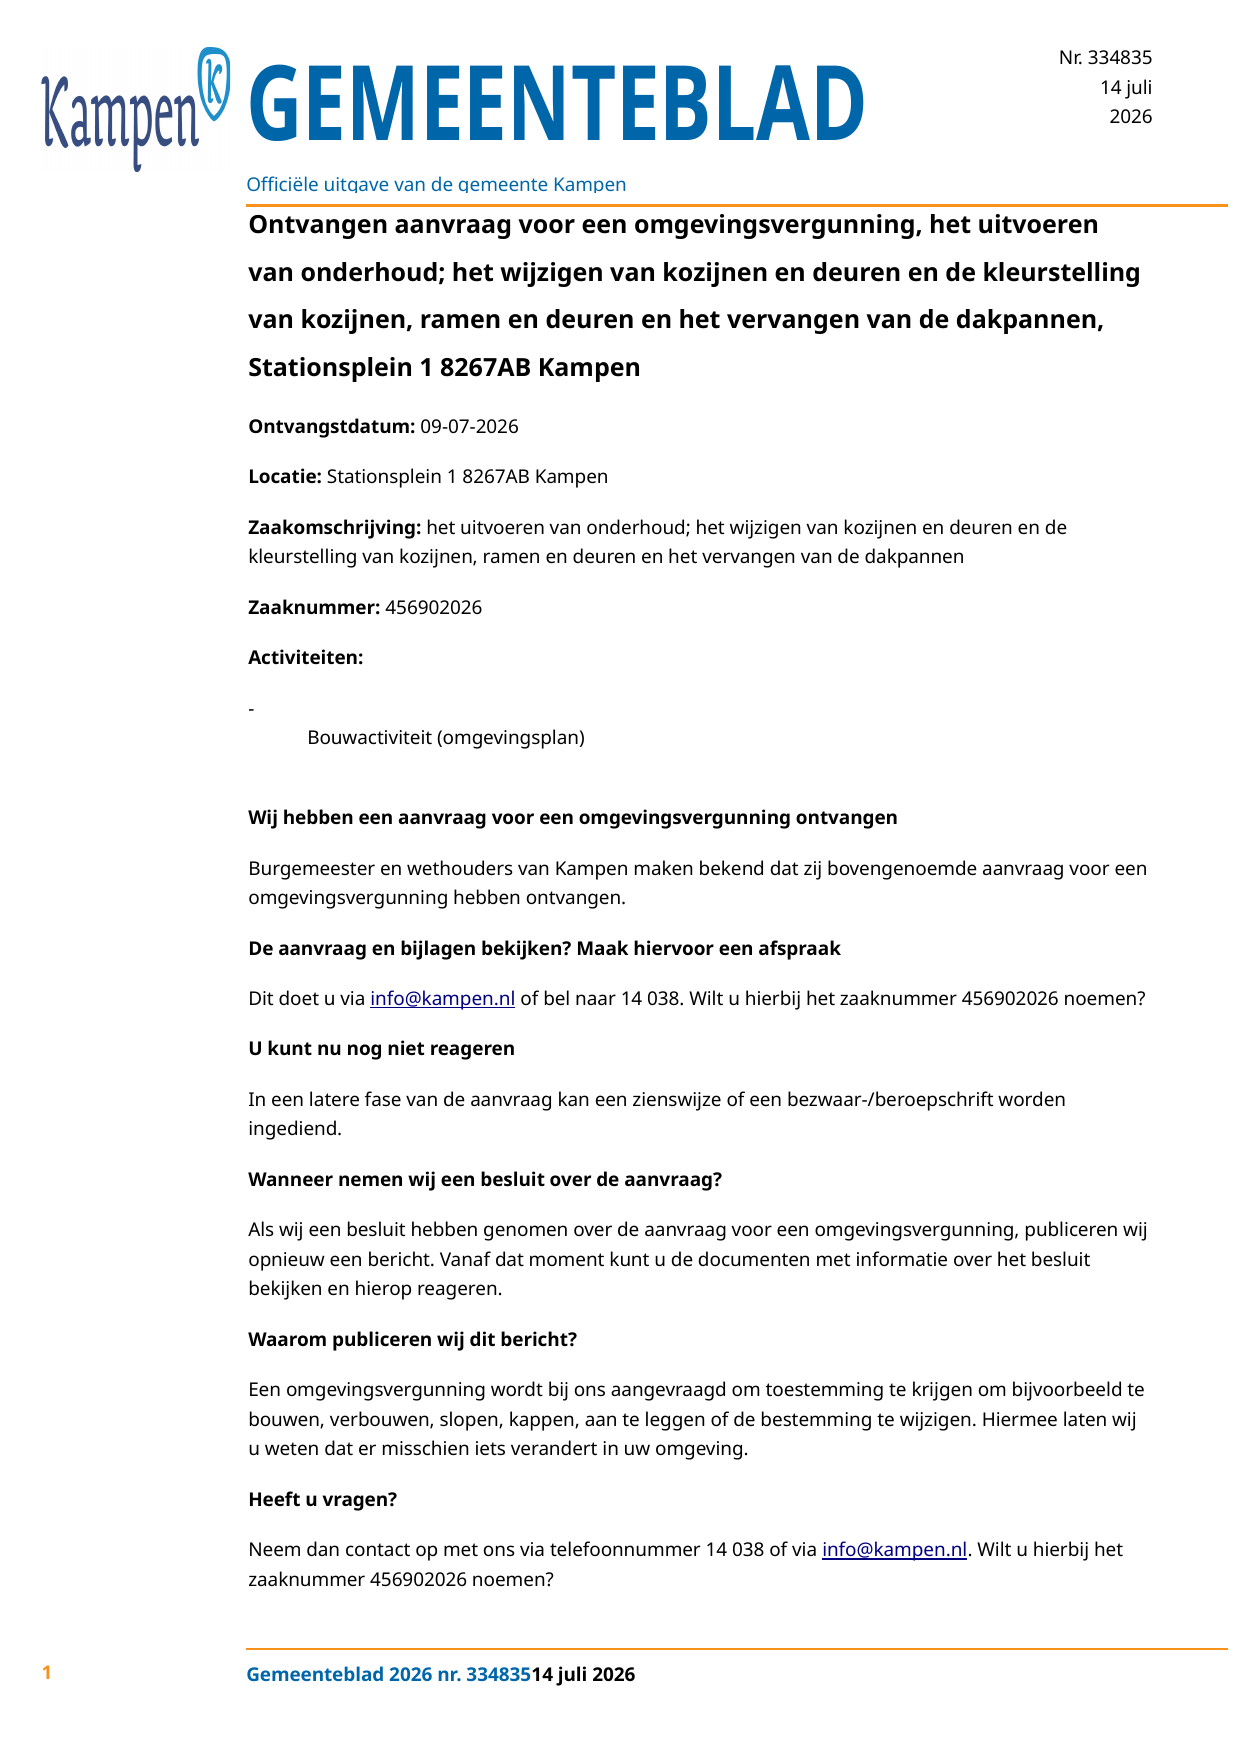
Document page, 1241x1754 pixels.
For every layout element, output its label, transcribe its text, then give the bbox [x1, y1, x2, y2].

text Wij hebben een aanvraag voor een omgevingsvergunning ontvangen [248, 804, 1152, 830]
text In een latere fase van de aanvraag kan een zienswijze of een bezwaar-/beroepschrift worden ingediend. [248, 1086, 1152, 1141]
text Waarom publiceren wij dit bericht? [248, 1326, 1152, 1352]
text Als wij een besluit hebben genomen over de aanvraag voor een omgevingsvergunning, publiceren wij opnieuw een bericht. Vanaf dat moment kunt u de documenten met informatie over het besluit bekijken en hierop reageren. [248, 1216, 1152, 1301]
text Ontvangen aanvraag voor een omgevingsvergunning, het uitvoeren van onderhoud; het wijzigen van kozijnen en deuren en de kleurstelling van kozijnen, ramen en deuren en het vervangen van de dakpannen, Stationsplein 1 8267AB Kampen [248, 207, 1152, 384]
text Zaakomschrijving: het uitvoeren van onderhoud; het wijzigen van kozijnen en deuren en de kleurstelling van kozijnen, ramen en deuren en het vervangen van de dakpannen [248, 514, 1152, 569]
text Heeft u vragen? [248, 1486, 1152, 1512]
text U kunt nu nog niet reageren [248, 1036, 1152, 1061]
text Een omgevingsvergunning wordt bij ons aangevraagd om toestemming te krijgen om bijvoorbeeld te bouwen, verbouwen, slopen, kappen, aan te leggen of de bestemming te wijzigen. Hiermee laten wij u weten dat er misschien iets verandert in uw omgeving. [248, 1376, 1152, 1461]
picture [41, 47, 231, 172]
text Activiteiten: [248, 644, 1152, 670]
text Ontvangstdatum: 09-07-2026 [248, 413, 1152, 439]
text Burgemeester en wethouders van Kampen maken bekend dat zij bovengenoemde aanvraag voor een omgevingsvergunning hebben ontvangen. [248, 855, 1152, 910]
text Dit doet u via info@kampen.nl of bel naar 14 038. Wilt u hierbij het zaaknummer 456902026 noemen? [248, 985, 1152, 1011]
list Bouwactiviteit (omgevingsplan) [248, 724, 1152, 750]
text De aanvraag en bijlagen bekijken? Maak hiervoor een afspraak [248, 935, 1152, 961]
text Locatie: Stationsplein 1 8267AB Kampen [248, 463, 1152, 489]
text Zaaknummer: 456902026 [248, 594, 1152, 620]
text Wanneer nemen wij een besluit over de aanvraag? [248, 1166, 1152, 1192]
text Neem dan contact op met ons via telefoonnummer 14 038 of via info@kampen.nl. Wilt u hierbij het zaaknummer 456902026 noemen? [248, 1536, 1152, 1592]
